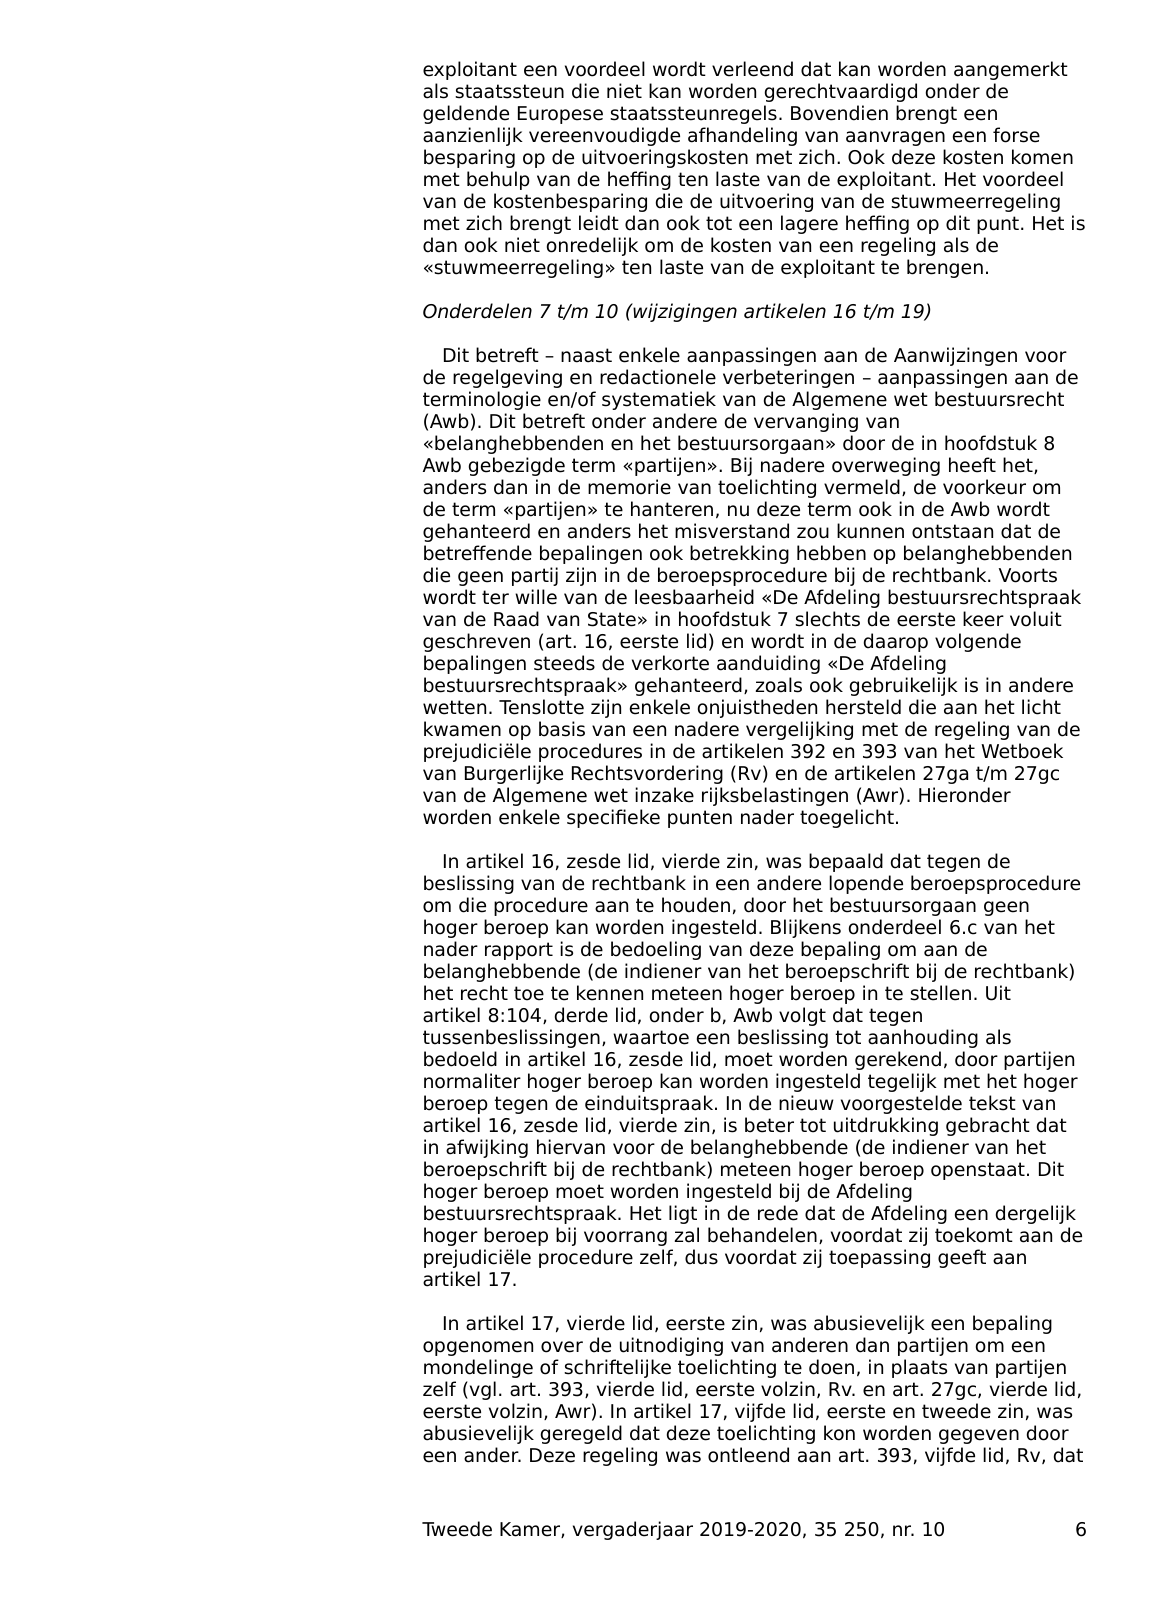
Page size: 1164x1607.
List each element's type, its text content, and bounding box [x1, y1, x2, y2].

text In artikel 17, vierde lid, eerste zin, was abusievelijk een bepaling opgenomen over de uitnodiging van anderen dan partijen om een mondelinge of schriftelijke toelichting te doen, in plaats van partijen zelf (vgl. art. 393, vierde lid, eerste volzin, Rv. en art. 27gc, vierde lid, eerste volzin, Awr). In artikel 17, vijfde lid, eerste en tweede zin, was abusievelijk geregeld dat deze toelichting kon worden gegeven door een ander. Deze regeling was ontleend aan art. 393, vijfde lid, Rv, dat [422, 1313, 1087, 1467]
text Dit betreft – naast enkele aanpassingen aan de Aanwijzingen voor de regelgeving en redactionele verbeteringen – aanpassingen aan de terminologie en/of systematiek van de Algemene wet bestuursrecht (Awb). Dit betreft onder andere de vervanging van «belanghebbenden en het bestuursorgaan» door de in hoofdstuk 8 Awb gebezigde term «partijen». Bij nadere overweging heeft het, anders dan in de memorie van toelichting vermeld, de voorkeur om de term «partijen» te hanteren, nu deze term ook in de Awb wordt gehanteerd en anders het misverstand zou kunnen ontstaan dat de betreffende bepalingen ook betrekking hebben op belanghebbenden die geen partij zijn in de beroepsprocedure bij de rechtbank. Voorts wordt ter wille van de leesbaarheid «De Afdeling bestuursrechtspraak van de Raad van State» in hoofdstuk 7 slechts de eerste keer voluit geschreven (art. 16, eerste lid) en wordt in de daarop volgende bepalingen steeds de verkorte aanduiding «De Afdeling bestuursrechtspraak» gehanteerd, zoals ook gebruikelijk is in andere wetten. Tenslotte zijn enkele onjuistheden hersteld die aan het licht kwamen op basis van een nadere vergelijking met de regeling van de prejudiciële procedures in de artikelen 392 en 393 van het Wetboek van Burgerlijke Rechtsvordering (Rv) en de artikelen 27ga t/m 27gc van de Algemene wet inzake rijksbelastingen (Awr). Hieronder worden enkele specifieke punten nader toegelicht. [422, 345, 1087, 829]
subtitle Onderdelen 7 t/m 10 (wijzigingen artikelen 16 t/m 19) [422, 301, 1087, 323]
text In artikel 16, zesde lid, vierde zin, was bepaald dat tegen de beslissing van de rechtbank in een andere lopende beroepsprocedure om die procedure aan te houden, door het bestuursorgaan geen hoger beroep kan worden ingesteld. Blijkens onderdeel 6.c van het nader rapport is de bedoeling van deze bepaling om aan de belanghebbende (de indiener van het beroepschrift bij de rechtbank) het recht toe te kennen meteen hoger beroep in te stellen. Uit artikel 8:104, derde lid, onder b, Awb volgt dat tegen tussenbeslissingen, waartoe een beslissing tot aanhouding als bedoeld in artikel 16, zesde lid, moet worden gerekend, door partijen normaliter hoger beroep kan worden ingesteld tegelijk met het hoger beroep tegen de einduitspraak. In de nieuw voorgestelde tekst van artikel 16, zesde lid, vierde zin, is beter tot uitdrukking gebracht dat in afwijking hiervan voor de belanghebbende (de indiener van het beroepschrift bij de rechtbank) meteen hoger beroep openstaat. Dit hoger beroep moet worden ingesteld bij de Afdeling bestuursrechtspraak. Het ligt in de rede dat de Afdeling een dergelijk hoger beroep bij voorrang zal behandelen, voordat zij toekomt aan de prejudiciële procedure zelf, dus voordat zij toepassing geeft aan artikel 17. [422, 851, 1087, 1291]
text exploitant een voordeel wordt verleend dat kan worden aangemerkt als staatssteun die niet kan worden gerechtvaardigd onder de geldende Europese staatssteunregels. Bovendien brengt een aanzienlijk vereenvoudigde afhandeling van aanvragen een forse besparing op de uitvoeringskosten met zich. Ook deze kosten komen met behulp van de heffing ten laste van de exploitant. Het voordeel van de kostenbesparing die de uitvoering van de stuwmeerregeling met zich brengt leidt dan ook tot een lagere heffing op dit punt. Het is dan ook niet onredelijk om de kosten van een regeling als de «stuwmeerregeling» ten laste van de exploitant te brengen. [422, 59, 1087, 279]
